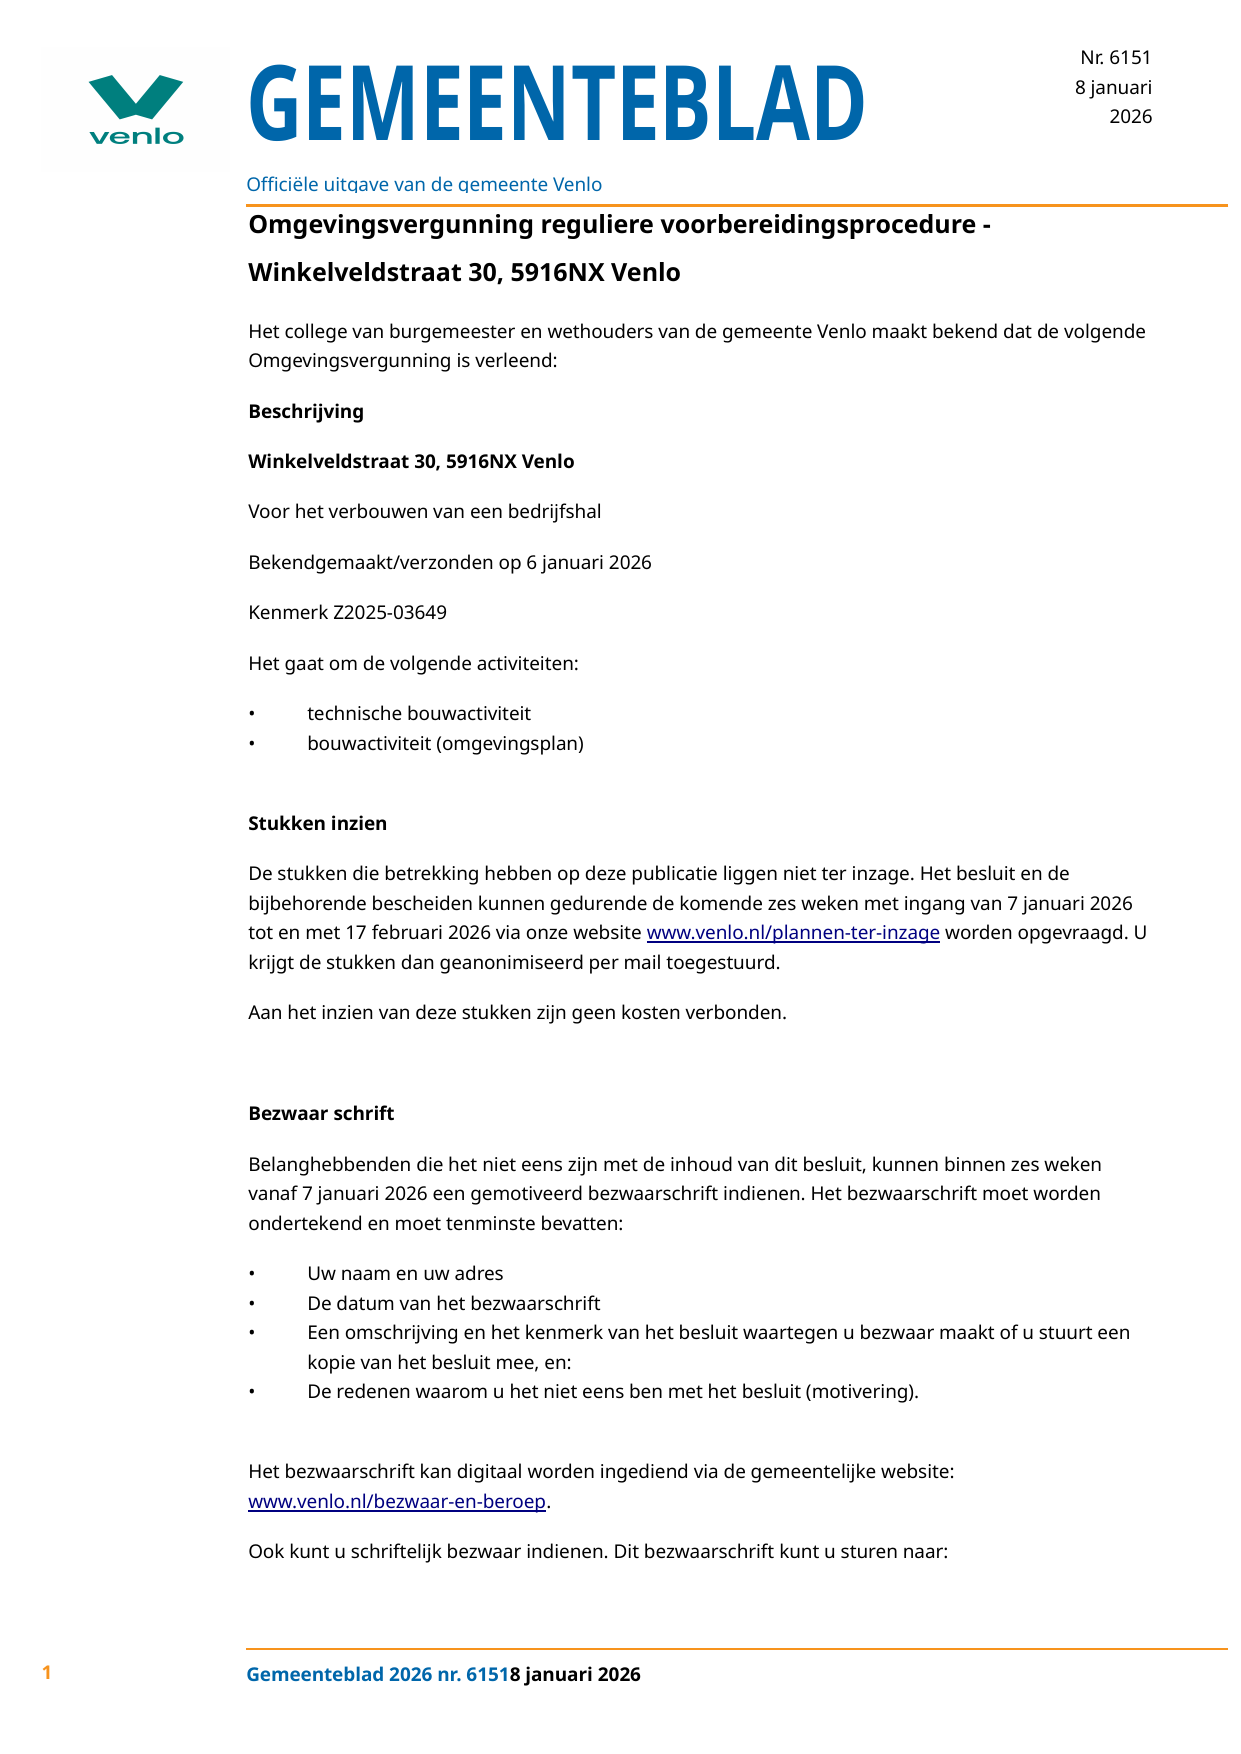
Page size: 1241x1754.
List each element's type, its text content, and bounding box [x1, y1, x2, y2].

text Omgevingsvergunning reguliere voorbereidingsprocedure - Winkelveldstraat 30, 5916NX Venlo [248, 207, 1152, 288]
text Ook kunt u schriftelijk bezwaar indienen. Dit bezwaarschrift kunt u sturen naar: [248, 1539, 1152, 1564]
text Het college van burgemeester en wethouders van de gemeente Venlo maakt bekend dat de volgende Omgevingsvergunning is verleend: [248, 318, 1152, 373]
text Het bezwaarschrift kan digitaal worden ingediend via de gemeentelijke website: www.venlo.nl/bezwaar-en-beroep. [248, 1459, 1152, 1514]
text Bezwaar schrift [248, 1100, 1152, 1126]
text Stukken inzien [248, 810, 1152, 836]
list technische bouwactiviteit [248, 700, 1152, 726]
text Winkelveldstraat 30, 5916NX Venlo [248, 448, 1152, 474]
text Voor het verbouwen van een bedrijfshal [248, 499, 1152, 524]
text Kenmerk Z2025-03649 [248, 599, 1152, 625]
list Uw naam en uw adres [248, 1260, 1152, 1286]
list Een omschrijving en het kenmerk van het besluit waartegen u bezwaar maakt of u stuurt een kopie van het besluit mee, en: [248, 1319, 1152, 1375]
list De datum van het bezwaarschrift [248, 1290, 1152, 1316]
text Beschrijving [248, 398, 1152, 424]
text Het gaat om de volgende activiteiten: [248, 650, 1152, 676]
text Aan het inzien van deze stukken zijn geen kosten verbonden. [248, 999, 1152, 1025]
list bouwactiviteit (omgevingsplan) [248, 730, 1152, 756]
text De stukken die betrekking hebben op deze publicatie liggen niet ter inzage. Het besluit en de bijbehorende bescheiden kunnen gedurende de komende zes weken met ingang van 7 januari 2026 tot en met 17 februari 2026 via onze website www.venlo.nl/plannen-ter-inzage worden opgevraagd. U krijgt de stukken dan geanonimiseerd per mail toegestuurd. [248, 860, 1152, 975]
list De redenen waarom u het niet eens ben met het besluit (motivering). [248, 1379, 1152, 1404]
text Belanghebbenden die het niet eens zijn met de inhoud van dit besluit, kunnen binnen zes weken vanaf 7 januari 2026 een gemotiveerd bezwaarschrift indienen. Het bezwaarschrift moet worden ondertekend en moet tenminste bevatten: [248, 1151, 1152, 1236]
picture [41, 47, 231, 172]
text Bekendgemaakt/verzonden op 6 januari 2026 [248, 549, 1152, 575]
